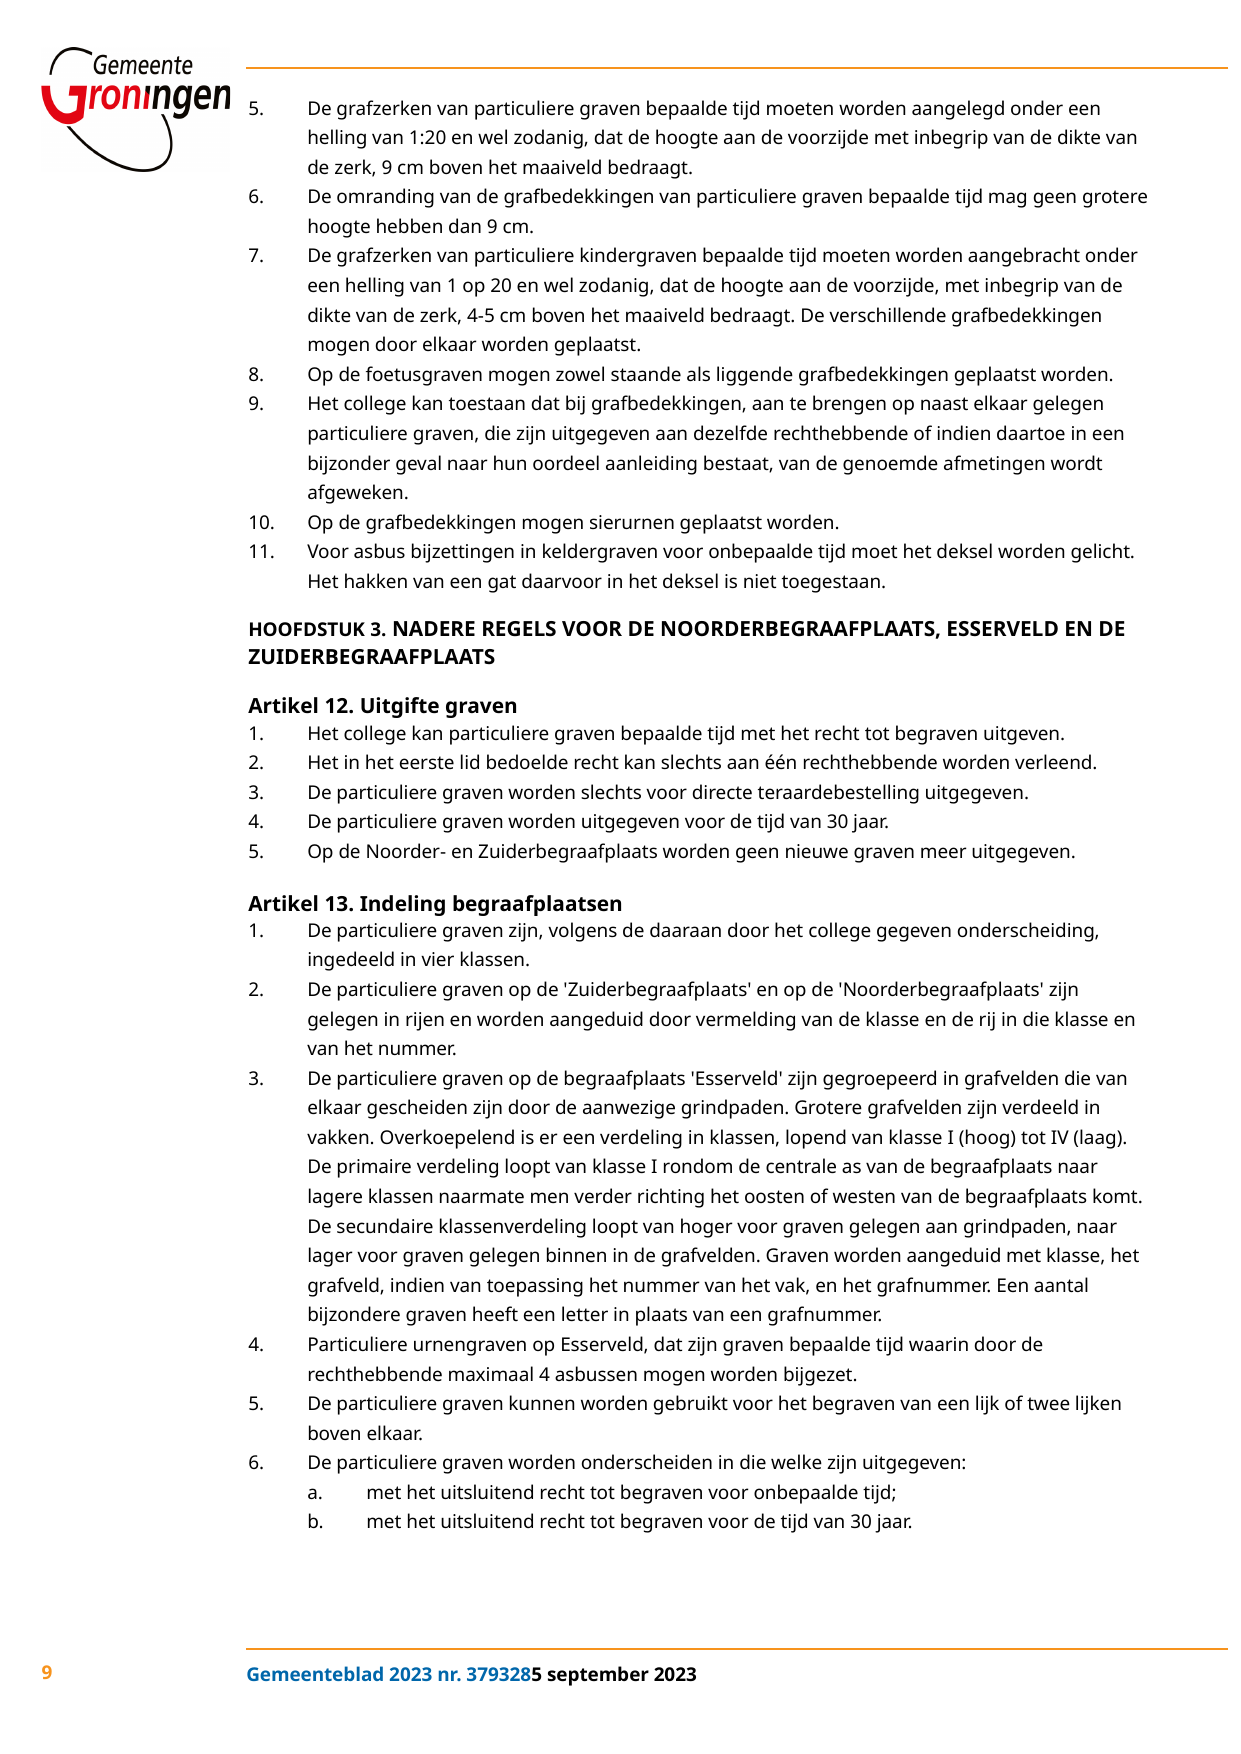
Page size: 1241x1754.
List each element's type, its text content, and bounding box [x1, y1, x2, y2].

list De grafzerken van particuliere graven bepaalde tijd moeten worden aangelegd onder een helling van 1:20 en wel zodanig, dat de hoogte aan de voorzijde met inbegrip van de dikte van de zerk, 9 cm boven het maaiveld bedraagt. [248, 95, 1152, 180]
list Op de Noorder- en Zuiderbegraafplaats worden geen nieuwe graven meer uitgegeven. [248, 838, 1152, 864]
list De particuliere graven worden uitgegeven voor de tijd van 30 jaar. [248, 809, 1152, 834]
list Voor asbus bijzettingen in keldergraven voor onbepaalde tijd moet het deksel worden gelicht. Het hakken van een gat daarvoor in het deksel is niet toegestaan. [248, 538, 1152, 594]
list met het uitsluitend recht tot begraven voor de tijd van 30 jaar. [307, 1509, 1152, 1534]
list Het college kan toestaan dat bij grafbedekkingen, aan te brengen op naast elkaar gelegen particuliere graven, die zijn uitgegeven aan dezelfde rechthebbende of indien daartoe in een bijzonder geval naar hun oordeel aanleiding bestaat, van de genoemde afmetingen wordt afgeweken. [248, 391, 1152, 505]
list De omranding van de grafbedekkingen van particuliere graven bepaalde tijd mag geen grotere hoogte hebben dan 9 cm. [248, 183, 1152, 239]
text Artikel 13. Indeling begraafplaatsen [248, 889, 1152, 917]
list De grafzerken van particuliere kindergraven bepaalde tijd moeten worden aangebracht onder een helling van 1 op 20 en wel zodanig, dat de hoogte aan de voorzijde, met inbegrip van de dikte van de zerk, 4-5 cm boven het maaiveld bedraagt. De verschillende grafbedekkingen mogen door elkaar worden geplaatst. [248, 243, 1152, 357]
list De particuliere graven zijn, volgens de daaraan door het college gegeven onderscheiding, ingedeeld in vier klassen. [248, 917, 1152, 972]
picture [41, 47, 231, 172]
list Het college kan particuliere graven bepaalde tijd met het recht tot begraven uitgeven. [248, 720, 1152, 746]
text Artikel 12. Uitgifte graven [248, 691, 1152, 720]
list De particuliere graven op de begraafplaats 'Esserveld' zijn gegroepeerd in grafvelden die van elkaar gescheiden zijn door de aanwezige grindpaden. Grotere grafvelden zijn verdeeld in vakken. Overkoepelend is er een verdeling in klassen, lopend van klasse I (hoog) tot IV (laag). De primaire verdeling loopt van klasse I rondom de centrale as van de begraafplaats naar lagere klassen naarmate men verder richting het oosten of westen van de begraafplaats komt. De secundaire klassenverdeling loopt van hoger voor graven gelegen aan grindpaden, naar lager voor graven gelegen binnen in de grafvelden. Graven worden aangeduid met klasse, het grafveld, indien van toepassing het nummer van het vak, en het grafnummer. Een aantal bijzondere graven heeft een letter in plaats van een grafnummer. [248, 1065, 1152, 1327]
list Op de grafbedekkingen mogen sierurnen geplaatst worden. [248, 509, 1152, 535]
text HOOFDSTUK 3. NADERE REGELS VOOR DE NOORDERBEGRAAFPLAATS, ESSERVELD EN DE ZUIDERBEGRAAFPLAATS [248, 614, 1152, 671]
list De particuliere graven worden onderscheiden in die welke zijn uitgegeven: [248, 1449, 1152, 1475]
list De particuliere graven op de 'Zuiderbegraafplaats' en op de 'Noorderbegraafplaats' zijn gelegen in rijen en worden aangeduid door vermelding van de klasse en de rij in die klasse en van het nummer. [248, 976, 1152, 1061]
list Het in het eerste lid bedoelde recht kan slechts aan één rechthebbende worden verleend. [248, 749, 1152, 775]
list De particuliere graven worden slechts voor directe teraardebestelling uitgegeven. [248, 779, 1152, 805]
list Particuliere urnengraven op Esserveld, dat zijn graven bepaalde tijd waarin door de rechthebbende maximaal 4 asbussen mogen worden bijgezet. [248, 1331, 1152, 1387]
list De particuliere graven kunnen worden gebruikt voor het begraven van een lijk of twee lijken boven elkaar. [248, 1390, 1152, 1446]
list Op de foetusgraven mogen zowel staande als liggende grafbedekkingen geplaatst worden. [248, 361, 1152, 387]
list met het uitsluitend recht tot begraven voor onbepaalde tijd; [307, 1479, 1152, 1505]
